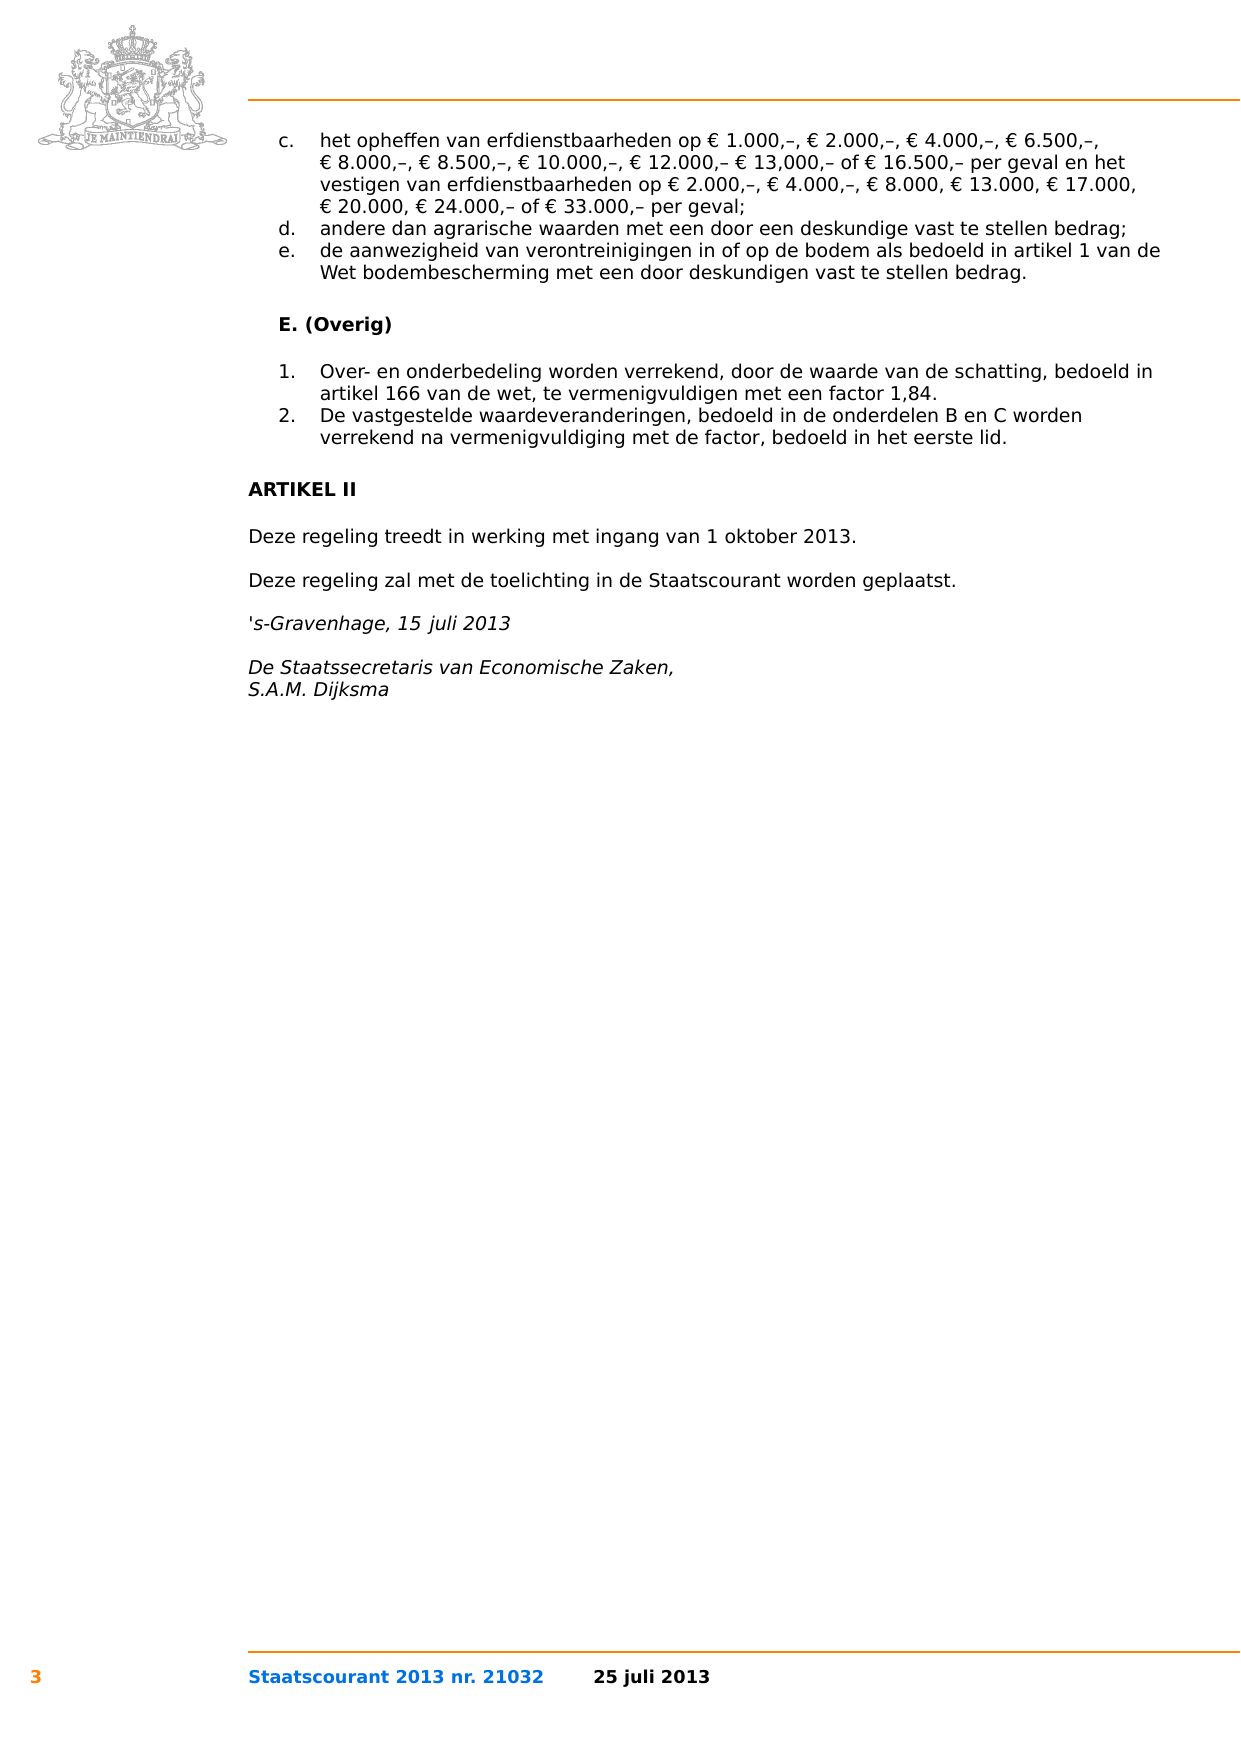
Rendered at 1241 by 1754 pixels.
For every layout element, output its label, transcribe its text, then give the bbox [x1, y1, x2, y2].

text 2. De vastgestelde waardeveranderingen, bedoeld in de onderdelen B en C worden verrekend na vermenigvuldiging met de factor, bedoeld in het eerste lid. [278, 405, 1163, 449]
subtitle ARTIKEL II [248, 479, 1163, 501]
picture [38, 25, 227, 150]
subtitle E. (Overig) [278, 314, 1163, 336]
text d. andere dan agrarische waarden met een door een deskundige vast te stellen bedrag; [278, 218, 1163, 240]
text Deze regeling zal met de toelichting in de Staatscourant worden geplaatst. [248, 569, 1163, 591]
text Deze regeling treedt in werking met ingang van 1 oktober 2013. [248, 526, 1163, 548]
text De Staatssecretaris van Economische Zaken, S.A.M. Dijksma [248, 657, 1163, 701]
text 1. Over- en onderbedeling worden verrekend, door de waarde van de schatting, bedoeld in artikel 166 van de wet, te vermenigvuldigen met een factor 1,84. [278, 361, 1163, 405]
text e. de aanwezigheid van verontreinigingen in of op de bodem als bedoeld in artikel 1 van de Wet bodembescherming met een door deskundigen vast te stellen bedrag. [278, 240, 1163, 284]
text 's-Gravenhage, 15 juli 2013 [248, 613, 1163, 635]
text c. het opheffen van erfdienstbaarheden op € 1.000,–, € 2.000,–, € 4.000,–, € 6.500,–, € 8.000,–, € 8.500,–, € 10.000,–, € 12.000,– € 13,000,– of € 16.500,– per geval en het vestigen van erfdienstbaarheden op € 2.000,–, € 4.000,–, € 8.000, € 13.000, € 17.000, € 20.000, € 24.000,– of € 33.000,– per geval; [278, 130, 1163, 218]
